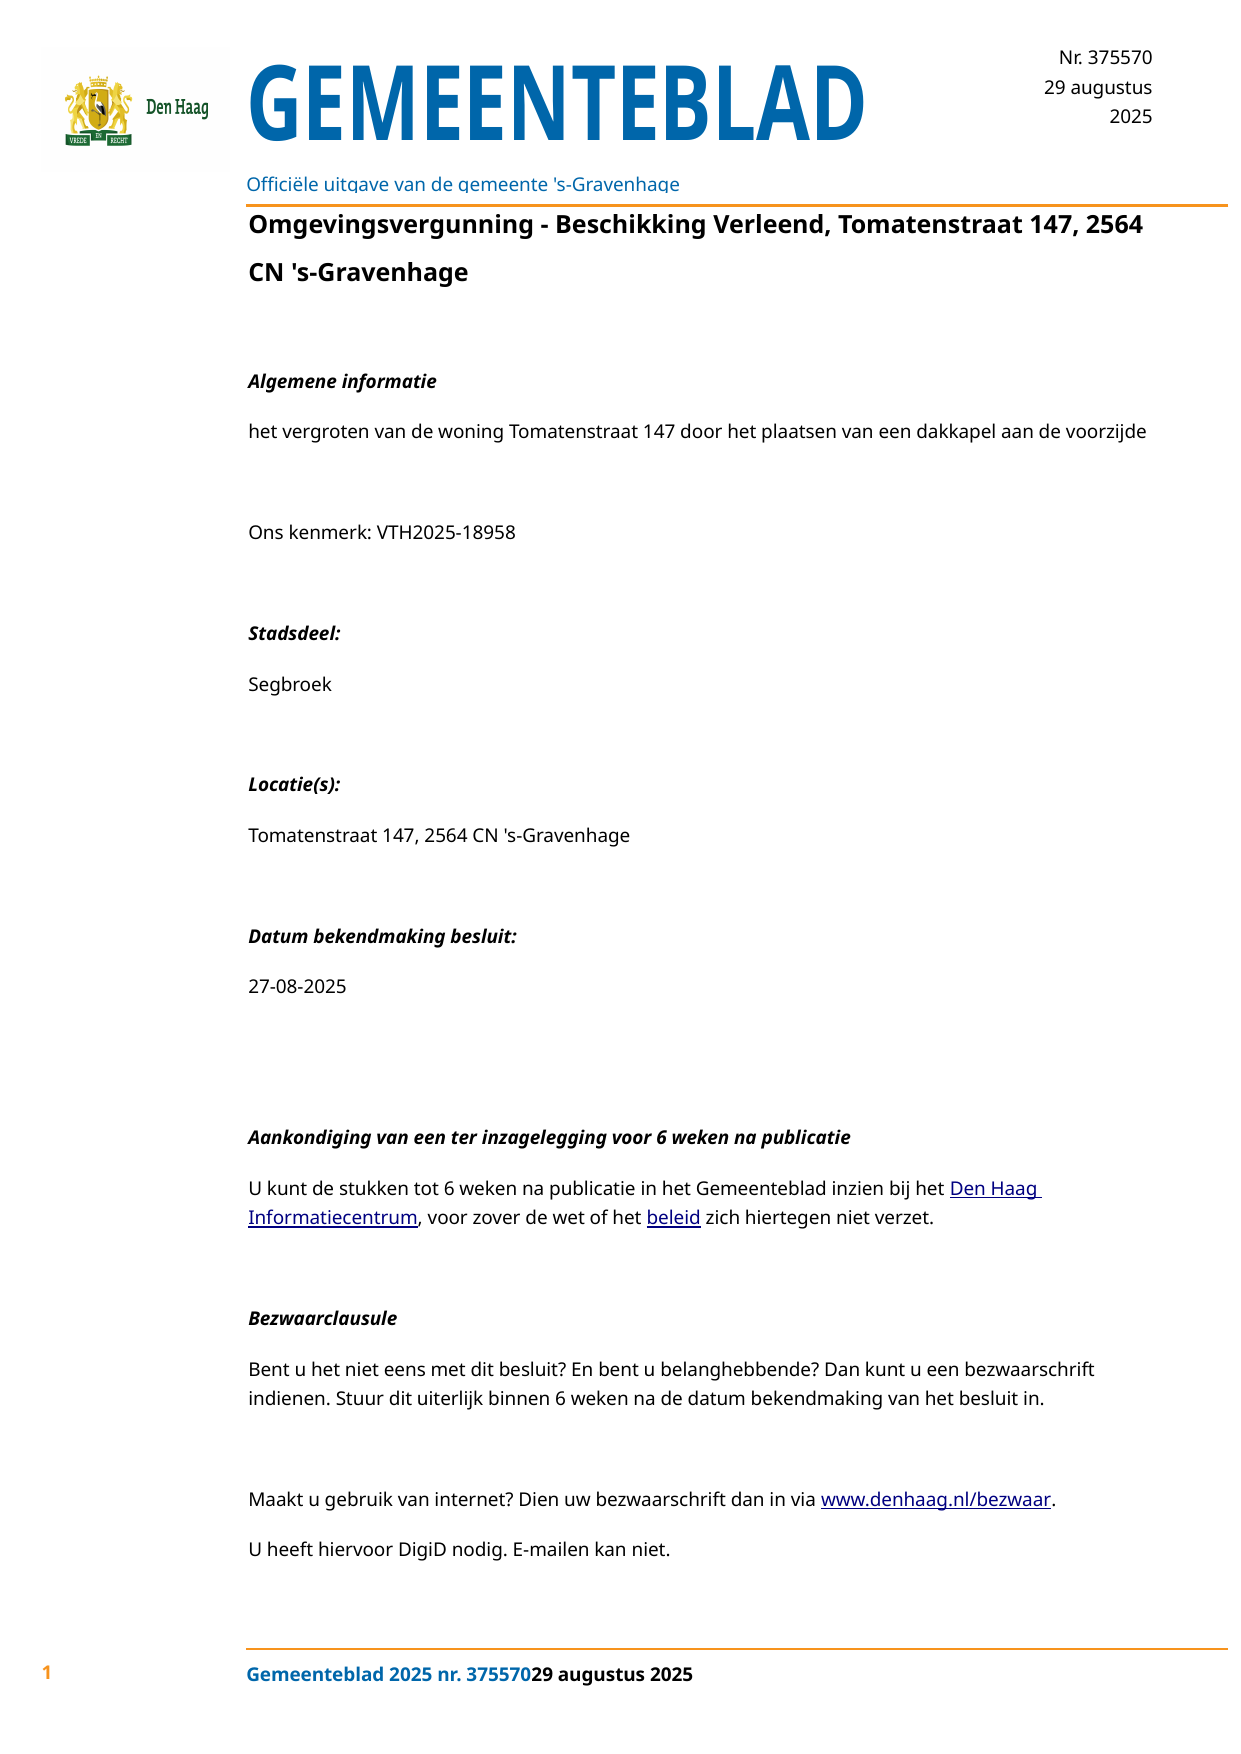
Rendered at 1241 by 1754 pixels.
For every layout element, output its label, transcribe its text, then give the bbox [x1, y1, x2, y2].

text Maakt u gebruik van internet? Dien uw bezwaarschrift dan in via www.denhaag.nl/bezwaar. [248, 1486, 1152, 1512]
text 27-08-2025 [248, 973, 1152, 999]
text Bezwaarclausule [248, 1305, 1152, 1331]
text Ons kenmerk: VTH2025-18958 [248, 519, 1152, 545]
text U kunt de stukken tot 6 weken na publicatie in het Gemeenteblad inzien bij het Den Haag Informatiecentrum, voor zover de wet of het beleid zich hiertegen niet verzet. [248, 1175, 1152, 1230]
text Locatie(s): [248, 772, 1152, 797]
text Datum bekendmaking besluit: [248, 923, 1152, 949]
text Tomatenstraat 147, 2564 CN 's-Gravenhage [248, 822, 1152, 848]
text U heeft hiervoor DigiD nodig. E-mailen kan niet. [248, 1537, 1152, 1562]
picture [41, 47, 231, 172]
text Segbroek [248, 671, 1152, 697]
text Bent u het niet eens met dit besluit? En bent u belanghebbende? Dan kunt u een bezwaarschrift indienen. Stuur dit uiterlijk binnen 6 weken na de datum bekendmaking van het besluit in. [248, 1356, 1152, 1411]
text Stadsdeel: [248, 620, 1152, 646]
text Omgevingsvergunning - Beschikking Verleend, Tomatenstraat 147, 2564 CN 's-Gravenhage [248, 207, 1152, 288]
text het vergroten van de woning Tomatenstraat 147 door het plaatsen van een dakkapel aan de voorzijde [248, 419, 1152, 444]
text Algemene informatie [248, 368, 1152, 394]
text Aankondiging van een ter inzagelegging voor 6 weken na publicatie [248, 1124, 1152, 1150]
